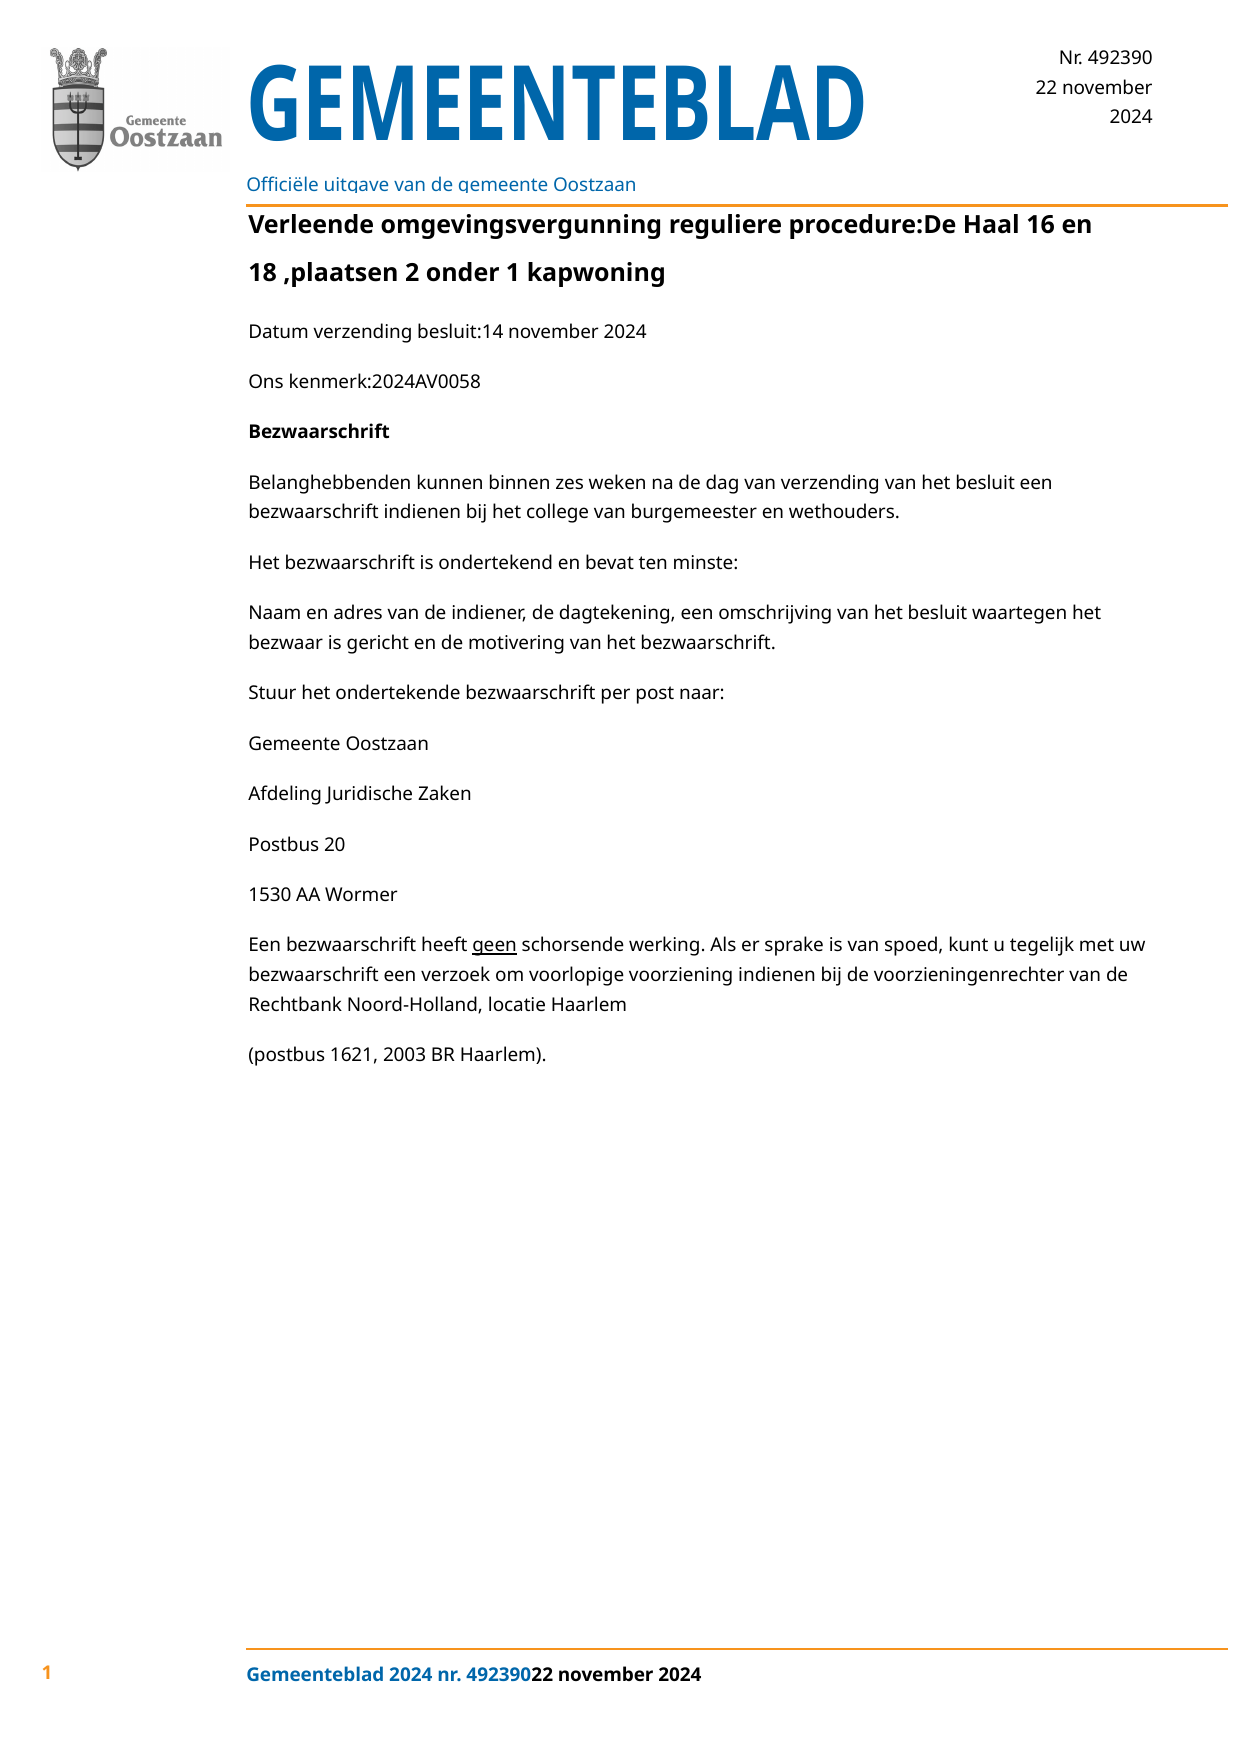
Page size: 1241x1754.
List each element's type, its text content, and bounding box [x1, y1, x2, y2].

picture [41, 47, 231, 172]
text Naam en adres van de indiener, de dagtekening, een omschrijving van het besluit waartegen het bezwaar is gericht en de motivering van het bezwaarschrift. [248, 599, 1152, 655]
text Bezwaarschrift [248, 419, 1152, 444]
text Verleende omgevingsvergunning reguliere procedure:De Haal 16 en 18 ,plaatsen 2 onder 1 kapwoning [248, 207, 1152, 288]
text Het bezwaarschrift is ondertekend en bevat ten minste: [248, 549, 1152, 575]
text Stuur het ondertekende bezwaarschrift per post naar: [248, 679, 1152, 705]
text Ons kenmerk:2024AV0058 [248, 368, 1152, 394]
text (postbus 1621, 2003 BR Haarlem). [248, 1041, 1152, 1067]
text Afdeling Juridische Zaken [248, 780, 1152, 806]
text 1530 AA Wormer [248, 881, 1152, 907]
text Gemeente Oostzaan [248, 730, 1152, 756]
text Een bezwaarschrift heeft geen schorsende werking. Als er sprake is van spoed, kunt u tegelijk met uw bezwaarschrift een verzoek om voorlopige voorziening indienen bij de voorzieningenrechter van de Rechtbank Noord-Holland, locatie Haarlem [248, 932, 1152, 1017]
text Datum verzending besluit:14 november 2024 [248, 318, 1152, 344]
text Belanghebbenden kunnen binnen zes weken na de dag van verzending van het besluit een bezwaarschrift indienen bij het college van burgemeester en wethouders. [248, 469, 1152, 524]
text Postbus 20 [248, 831, 1152, 857]
